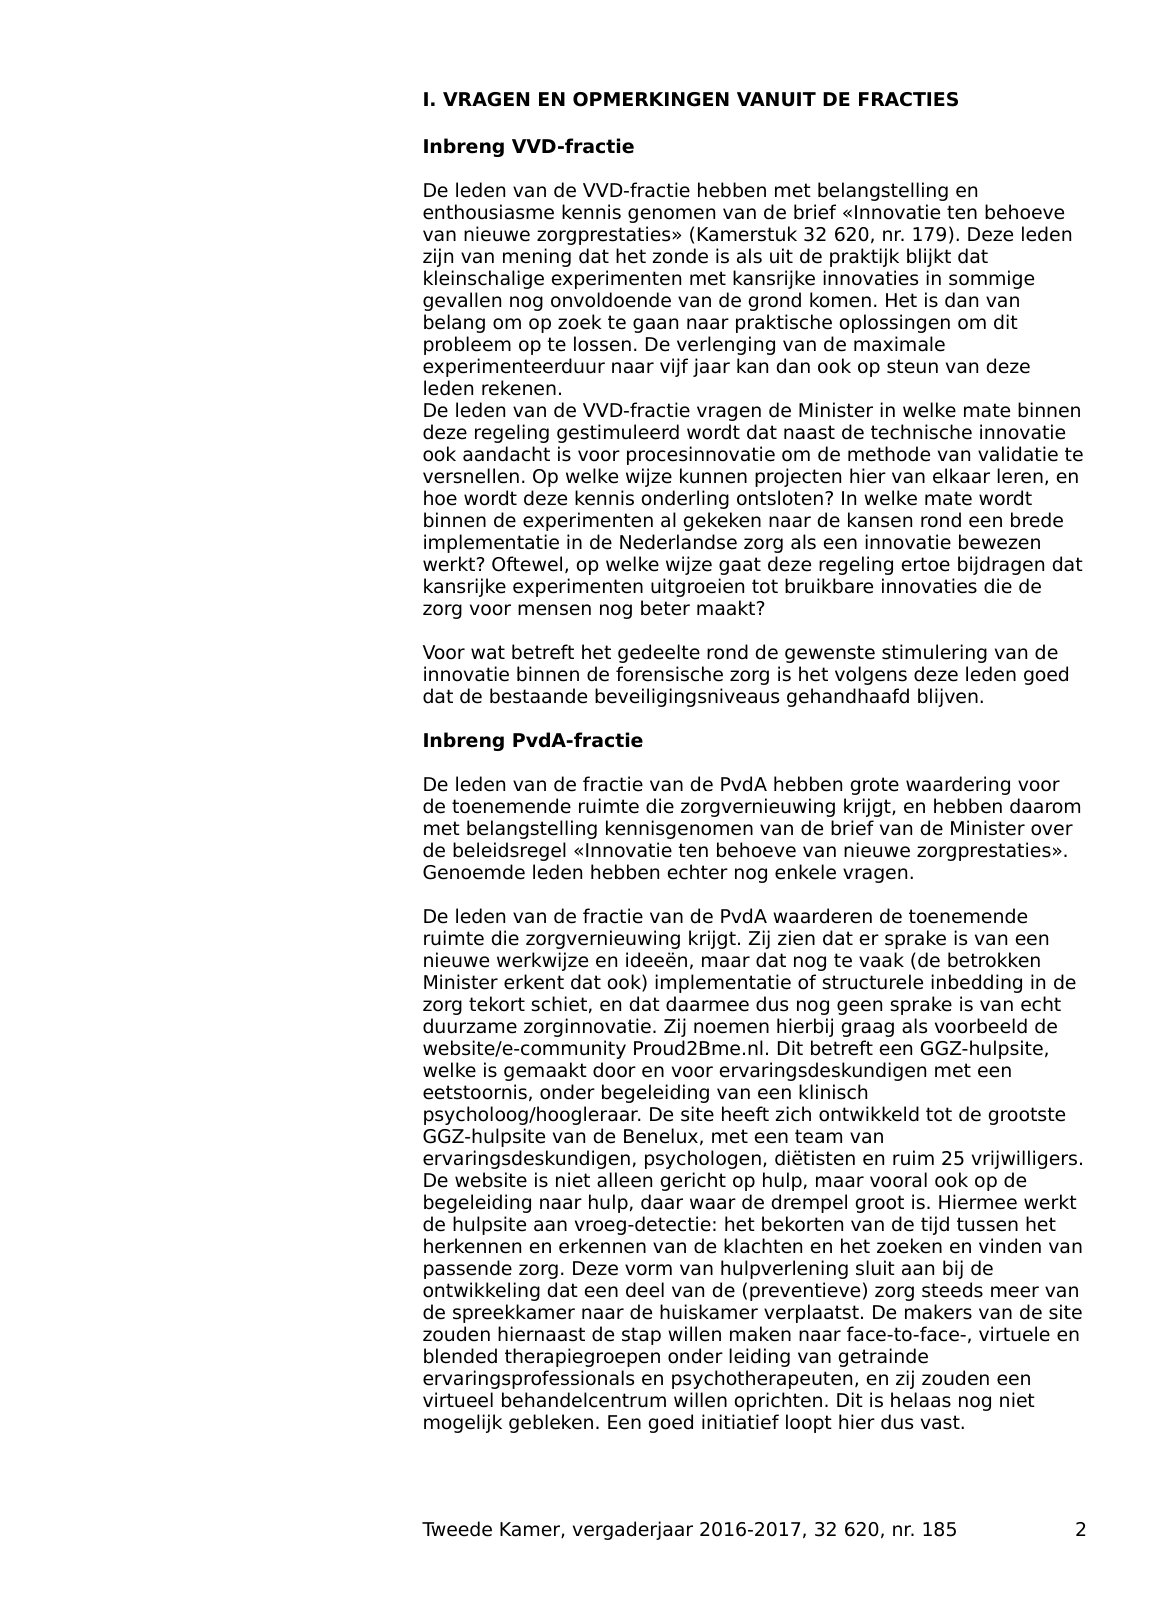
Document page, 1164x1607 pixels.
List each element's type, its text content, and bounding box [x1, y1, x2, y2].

text De leden van de fractie van de PvdA hebben grote waardering voor de toenemende ruimte die zorgvernieuwing krijgt, en hebben daarom met belangstelling kennisgenomen van de brief van de Minister over de beleidsregel «Innovatie ten behoeve van nieuwe zorgprestaties». Genoemde leden hebben echter nog enkele vragen. [422, 774, 1087, 884]
subtitle Inbreng VVD-fractie [422, 136, 1087, 158]
text Voor wat betreft het gedeelte rond de gewenste stimulering van de innovatie binnen de forensische zorg is het volgens deze leden goed dat de bestaande beveiligingsniveaus gehandhaafd blijven. [422, 642, 1087, 708]
text De leden van de fractie van de PvdA waarderen de toenemende ruimte die zorgvernieuwing krijgt. Zij zien dat er sprake is van een nieuwe werkwijze en ideeën, maar dat nog te vaak (de betrokken Minister erkent dat ook) implementatie of structurele inbedding in de zorg tekort schiet, en dat daarmee dus nog geen sprake is van echt duurzame zorginnovatie. Zij noemen hierbij graag als voorbeeld de website/e-community Proud2Bme.nl. Dit betreft een GGZ-hulpsite, welke is gemaakt door en voor ervaringsdeskundigen met een eetstoornis, onder begeleiding van een klinisch psycholoog/hoogleraar. De site heeft zich ontwikkeld tot de grootste GGZ-hulpsite van de Benelux, met een team van ervaringsdeskundigen, psychologen, diëtisten en ruim 25 vrijwilligers. De website is niet alleen gericht op hulp, maar vooral ook op de begeleiding naar hulp, daar waar de drempel groot is. Hiermee werkt de hulpsite aan vroeg-detectie: het bekorten van de tijd tussen het herkennen en erkennen van de klachten en het zoeken en vinden van passende zorg. Deze vorm van hulpverlening sluit aan bij de ontwikkeling dat een deel van de (preventieve) zorg steeds meer van de spreekkamer naar de huiskamer verplaatst. De makers van de site zouden hiernaast de stap willen maken naar face-to-face-, virtuele en blended therapiegroepen onder leiding van getrainde ervaringsprofessionals en psychotherapeuten, en zij zouden een virtueel behandelcentrum willen oprichten. Dit is helaas nog niet mogelijk gebleken. Een goed initiatief loopt hier dus vast. [422, 906, 1087, 1434]
subtitle Inbreng PvdA-fractie [422, 730, 1087, 752]
text De leden van de VVD-fractie vragen de Minister in welke mate binnen deze regeling gestimuleerd wordt dat naast de technische innovatie ook aandacht is voor procesinnovatie om de methode van validatie te versnellen. Op welke wijze kunnen projecten hier van elkaar leren, en hoe wordt deze kennis onderling ontsloten? In welke mate wordt binnen de experimenten al gekeken naar de kansen rond een brede implementatie in de Nederlandse zorg als een innovatie bewezen werkt? Oftewel, op welke wijze gaat deze regeling ertoe bijdragen dat kansrijke experimenten uitgroeien tot bruikbare innovaties die de zorg voor mensen nog beter maakt? [422, 400, 1087, 620]
text De leden van de VVD-fractie hebben met belangstelling en enthousiasme kennis genomen van de brief «Innovatie ten behoeve van nieuwe zorgprestaties» (Kamerstuk 32 620, nr. 179). Deze leden zijn van mening dat het zonde is als uit de praktijk blijkt dat kleinschalige experimenten met kansrijke innovaties in sommige gevallen nog onvoldoende van de grond komen. Het is dan van belang om op zoek te gaan naar praktische oplossingen om dit probleem op te lossen. De verlenging van de maximale experimenteerduur naar vijf jaar kan dan ook op steun van deze leden rekenen. [422, 180, 1087, 400]
subtitle I. VRAGEN EN OPMERKINGEN VANUIT DE FRACTIES [422, 89, 1087, 111]
